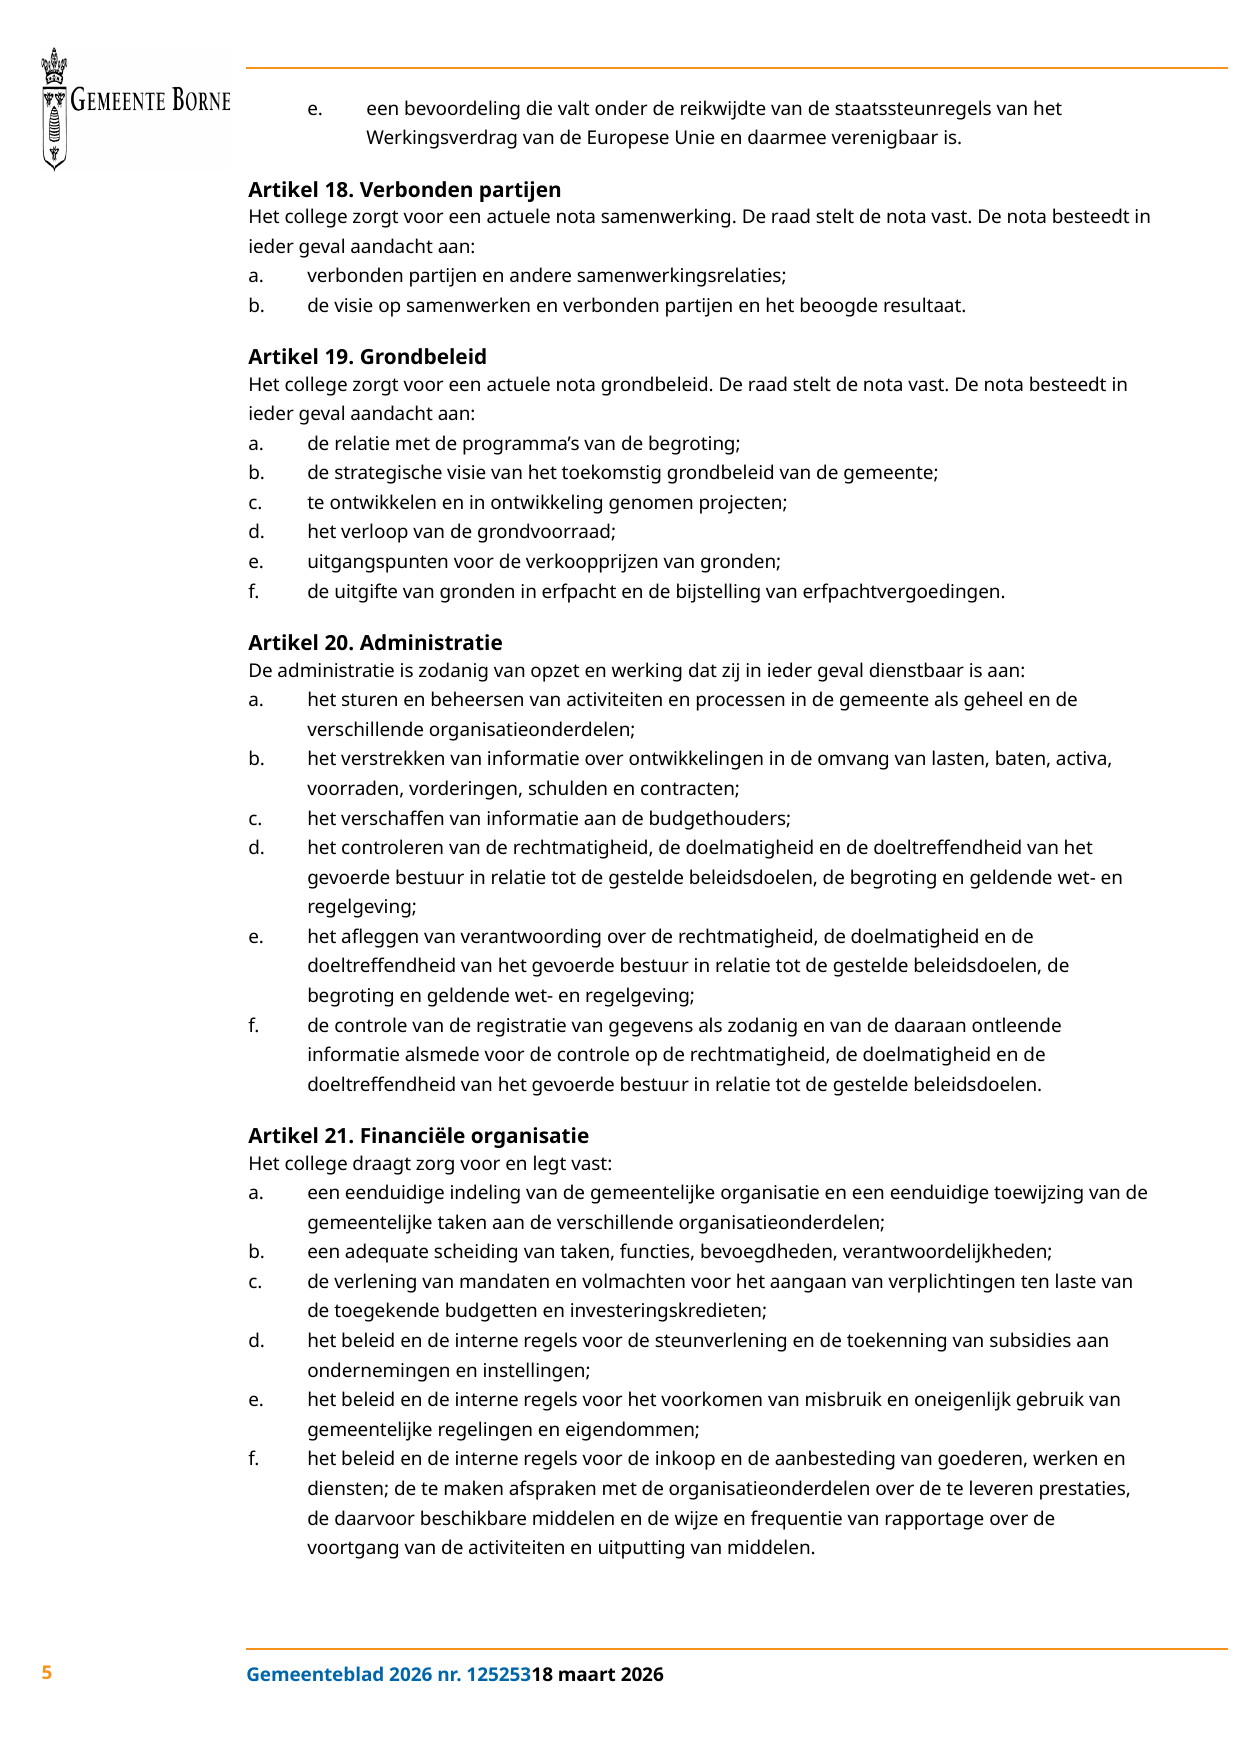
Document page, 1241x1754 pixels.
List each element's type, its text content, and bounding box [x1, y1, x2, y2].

list het verstrekken van informatie over ontwikkelingen in de omvang van lasten, baten, activa, voorraden, vorderingen, schulden en contracten; [248, 746, 1152, 801]
list de strategische visie van het toekomstig grondbeleid van de gemeente; [248, 459, 1152, 485]
list de controle van de registratie van gegevens als zodanig en van de daaraan ontleende informatie alsmede voor de controle op de rechtmatigheid, de doelmatigheid en de doeltreffendheid van het gevoerde bestuur in relatie tot de gestelde beleidsdoelen. [248, 1012, 1152, 1097]
list het afleggen van verantwoording over de rechtmatigheid, de doelmatigheid en de doeltreffendheid van het gevoerde bestuur in relatie tot de gestelde beleidsdoelen, de begroting en geldende wet- en regelgeving; [248, 923, 1152, 1008]
list het sturen en beheersen van activiteiten en processen in de gemeente als geheel en de verschillende organisatieonderdelen; [248, 686, 1152, 742]
text Artikel 18. Verbonden partijen [248, 175, 1152, 203]
text Het college zorgt voor een actuele nota samenwerking. De raad stelt de nota vast. De nota besteedt in ieder geval aandacht aan: [248, 203, 1152, 258]
text Het college draagt zorg voor en legt vast: [248, 1150, 1152, 1176]
picture [41, 47, 231, 172]
list een adequate scheiding van taken, functies, bevoegdheden, verantwoordelijkheden; [248, 1238, 1152, 1264]
list een bevoordeling die valt onder de reikwijdte van de staatssteunregels van het Werkingsverdrag van de Europese Unie en daarmee verenigbaar is. [307, 95, 1152, 150]
list het verschaffen van informatie aan de budgethouders; [248, 805, 1152, 830]
text De administratie is zodanig van opzet en werking dat zij in ieder geval dienstbaar is aan: [248, 657, 1152, 682]
list de relatie met de programma’s van de begroting; [248, 430, 1152, 456]
text Artikel 21. Financiële organisatie [248, 1121, 1152, 1150]
list de verlening van mandaten en volmachten voor het aangaan van verplichtingen ten laste van de toegekende budgetten en investeringskredieten; [248, 1268, 1152, 1323]
list het beleid en de interne regels voor de steunverlening en de toekenning van subsidies aan ondernemingen en instellingen; [248, 1327, 1152, 1383]
list te ontwikkelen en in ontwikkeling genomen projecten; [248, 489, 1152, 515]
text Het college zorgt voor een actuele nota grondbeleid. De raad stelt de nota vast. De nota besteedt in ieder geval aandacht aan: [248, 371, 1152, 426]
list uitgangspunten voor de verkoopprijzen van gronden; [248, 548, 1152, 574]
list het beleid en de interne regels voor het voorkomen van misbruik en oneigenlijk gebruik van gemeentelijke regelingen en eigendommen; [248, 1386, 1152, 1442]
list de visie op samenwerken en verbonden partijen en het beoogde resultaat. [248, 292, 1152, 318]
text Artikel 19. Grondbeleid [248, 342, 1152, 371]
text Artikel 20. Administratie [248, 628, 1152, 657]
list een eenduidige indeling van de gemeentelijke organisatie en een eenduidige toewijzing van de gemeentelijke taken aan de verschillende organisatieonderdelen; [248, 1179, 1152, 1235]
list het beleid en de interne regels voor de inkoop en de aanbesteding van goederen, werken en diensten; de te maken afspraken met de organisatieonderdelen over de te leveren prestaties, de daarvoor beschikbare middelen en de wijze en frequentie van rapportage over de voortgang van de activiteiten en uitputting van middelen. [248, 1446, 1152, 1560]
list de uitgifte van gronden in erfpacht en de bijstelling van erfpachtvergoedingen. [248, 578, 1152, 604]
list het verloop van de grondvoorraad; [248, 519, 1152, 544]
list het controleren van de rechtmatigheid, de doelmatigheid en de doeltreffendheid van het gevoerde bestuur in relatie tot de gestelde beleidsdoelen, de begroting en geldende wet- en regelgeving; [248, 834, 1152, 919]
list verbonden partijen en andere samenwerkingsrelaties; [248, 262, 1152, 288]
